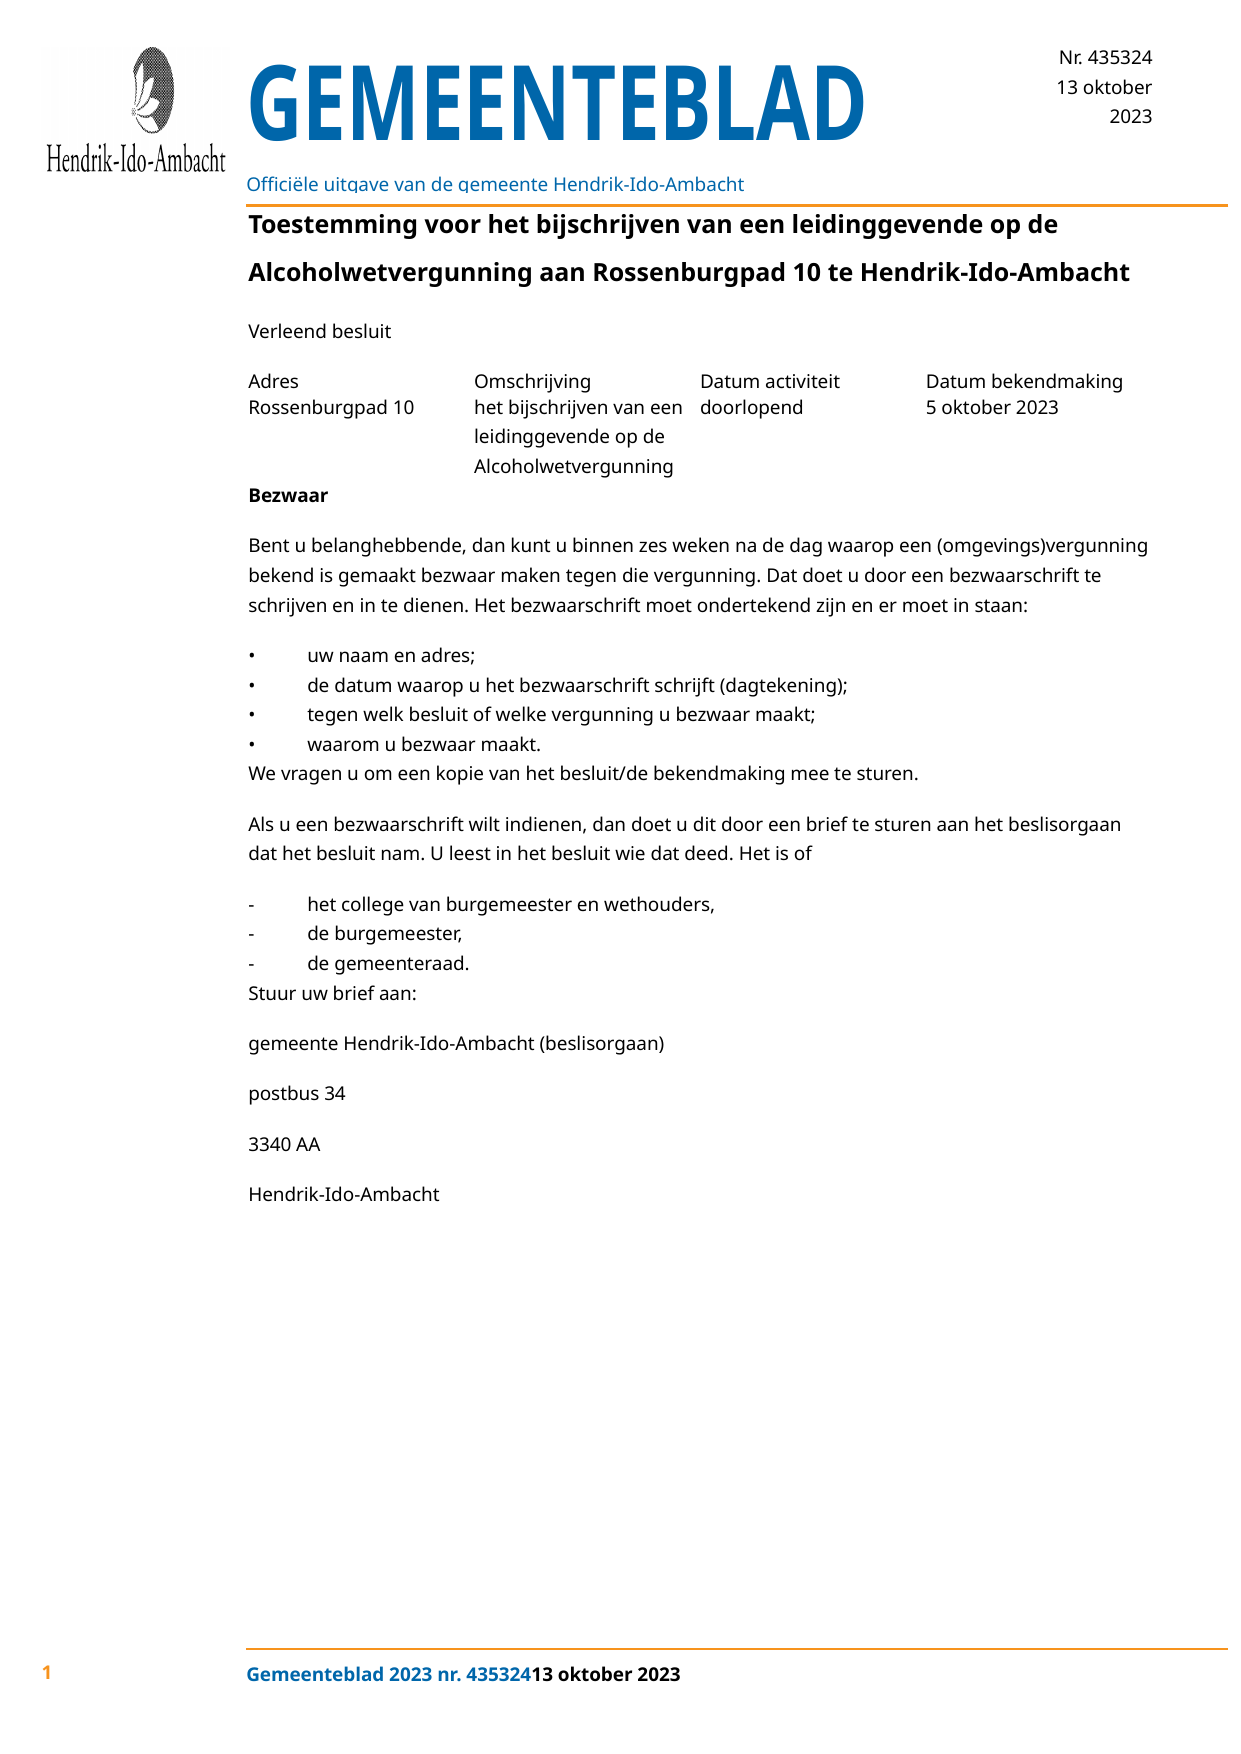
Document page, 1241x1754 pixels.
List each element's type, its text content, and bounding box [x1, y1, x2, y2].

table_header Datum bekendmaking [926, 369, 1152, 394]
list het college van burgemeester en wethouders, [248, 891, 1152, 917]
text We vragen u om een kopie van het besluit/de bekendmaking mee te sturen. [248, 761, 1152, 786]
text Bezwaar [248, 482, 1152, 508]
list tegen welk besluit of welke vergunning u bezwaar maakt; [248, 701, 1152, 727]
list de burgemeester, [248, 921, 1152, 946]
text Bent u belanghebbende, dan kunt u binnen zes weken na de dag waarop een (omgevings)vergunning bekend is gemaakt bezwaar maken tegen die vergunning. Dat doet u door een bezwaarschrift te schrijven en in te dienen. Het bezwaarschrift moet ondertekend zijn en er moet in staan: [248, 533, 1152, 618]
table_cell Rossenburgpad 10 [248, 394, 474, 479]
text Stuur uw brief aan: [248, 980, 1152, 1006]
list uw naam en adres; [248, 642, 1152, 668]
list waarom u bezwaar maakt. [248, 731, 1152, 757]
table_cell het bijschrijven van een leidinggevende op de Alcoholwetvergunning [474, 394, 700, 479]
picture [41, 47, 231, 172]
text Toestemming voor het bijschrijven van een leidinggevende op de Alcoholwetvergunning aan Rossenburgpad 10 te Hendrik-Ido-Ambacht [248, 207, 1152, 288]
table_cell doorlopend [700, 394, 926, 479]
text Verleend besluit [248, 318, 1152, 344]
text gemeente Hendrik-Ido-Ambacht (beslisorgaan) [248, 1030, 1152, 1056]
table_header Adres [248, 369, 474, 394]
list de gemeenteraad. [248, 950, 1152, 976]
text 3340 AA [248, 1131, 1152, 1157]
table_header Omschrijving [474, 369, 700, 394]
table_cell 5 oktober 2023 [926, 394, 1152, 479]
text Hendrik-Ido-Ambacht [248, 1181, 1152, 1207]
text Als u een bezwaarschrift wilt indienen, dan doet u dit door een brief te sturen aan het beslisorgaan dat het besluit nam. U leest in het besluit wie dat deed. Het is of [248, 811, 1152, 866]
list de datum waarop u het bezwaarschrift schrijft (dagtekening); [248, 672, 1152, 698]
text postbus 34 [248, 1081, 1152, 1106]
table_header Datum activiteit [700, 369, 926, 394]
